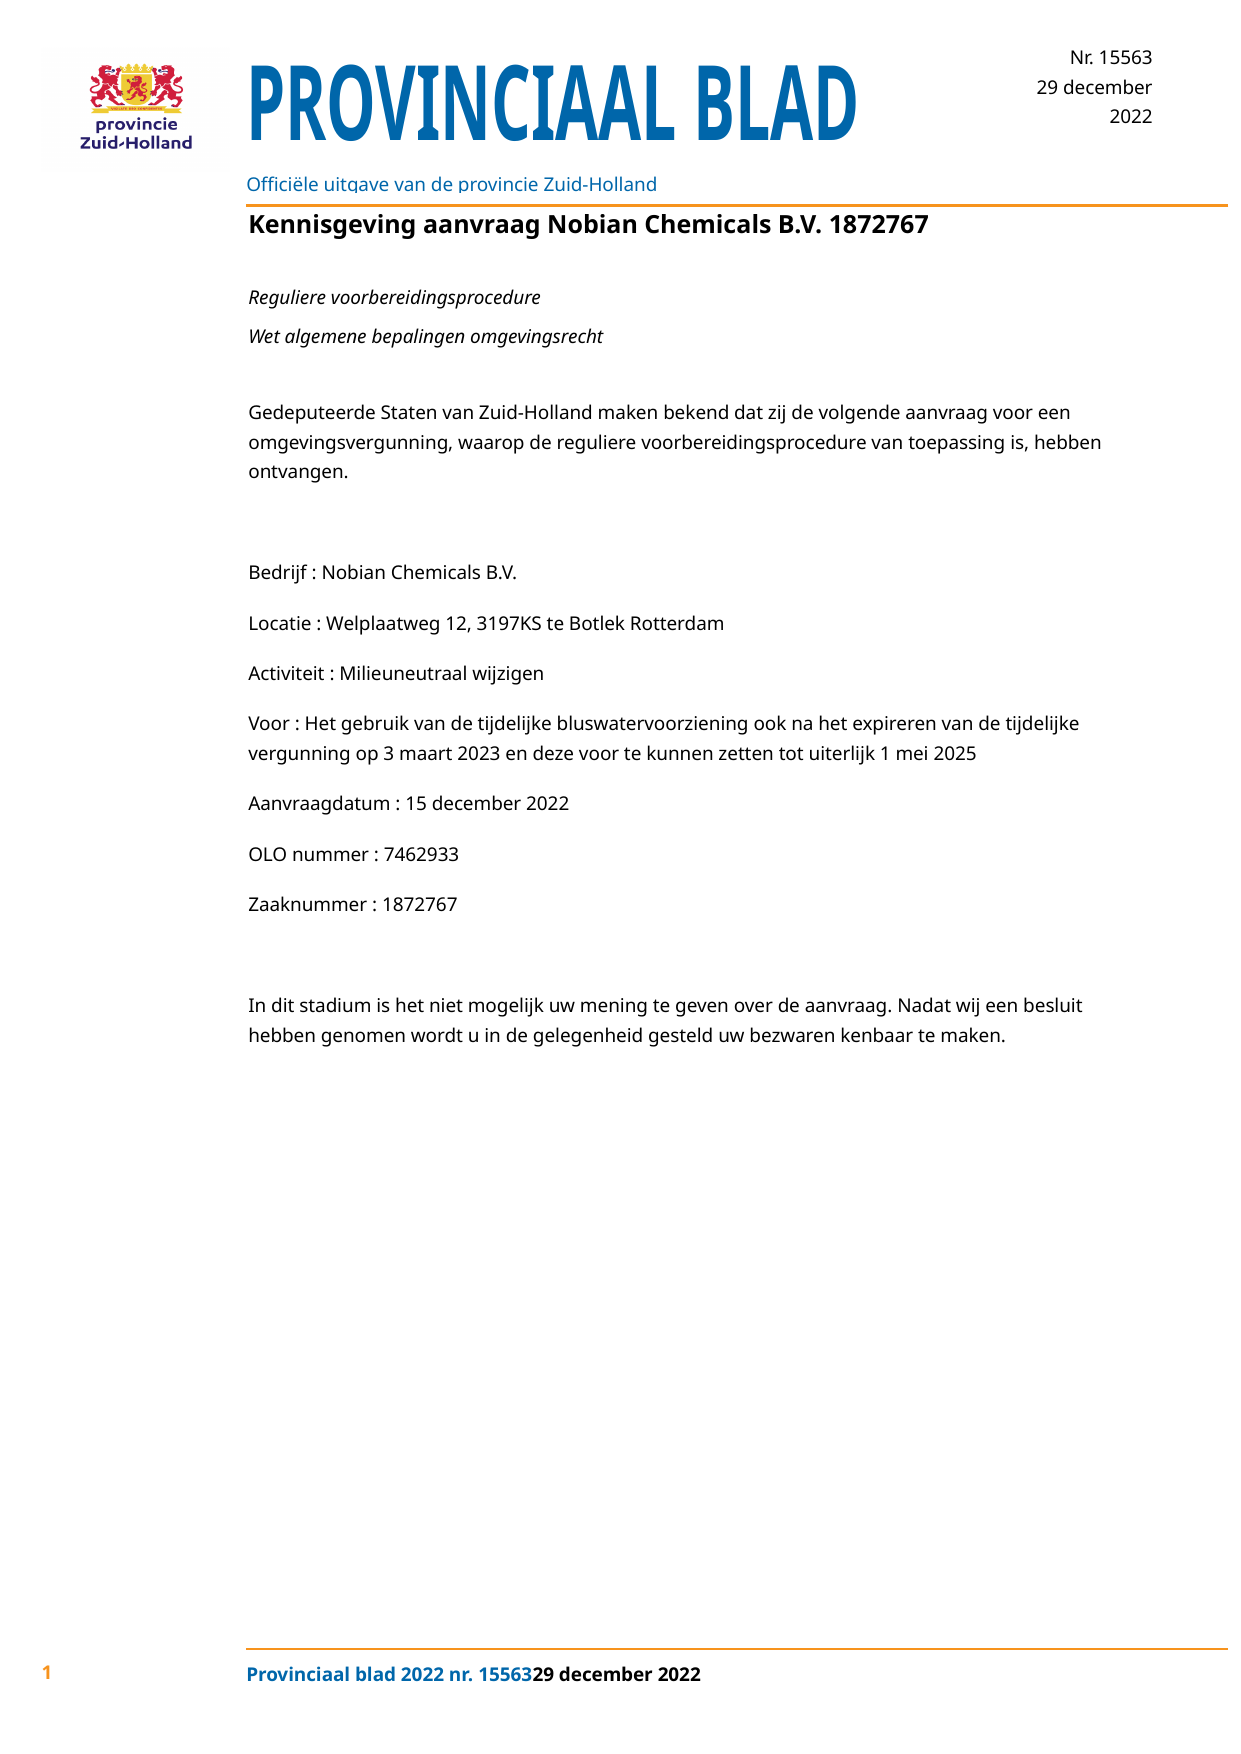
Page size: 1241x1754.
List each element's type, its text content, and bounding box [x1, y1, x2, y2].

text In dit stadium is het niet mogelijk uw mening te geven over de aanvraag. Nadat wij een besluit hebben genomen wordt u in de gelegenheid gesteld uw bezwaren kenbaar te maken. [248, 992, 1152, 1047]
text Locatie : Welplaatweg 12, 3197KS te Botlek Rotterdam [248, 610, 1152, 635]
text Gedeputeerde Staten van Zuid-Holland maken bekend dat zij de volgende aanvraag voor een omgevingsvergunning, waarop de reguliere voorbereidingsprocedure van toepassing is, hebben ontvangen. [248, 399, 1152, 484]
text Activiteit : Milieuneutraal wijzigen [248, 660, 1152, 686]
text Wet algemene bepalingen omgevingsrecht [248, 323, 1152, 349]
text Voor : Het gebruik van de tijdelijke bluswatervoorziening ook na het expireren van de tijdelijke vergunning op 3 maart 2023 en deze voor te kunnen zetten tot uiterlijk 1 mei 2025 [248, 711, 1152, 766]
picture [41, 47, 231, 172]
text Zaaknummer : 1872767 [248, 891, 1152, 917]
text Reguliere voorbereidingsprocedure [248, 284, 1152, 309]
text Bedrijf : Nobian Chemicals B.V. [248, 559, 1152, 585]
text OLO nummer : 7462933 [248, 841, 1152, 867]
text Kennisgeving aanvraag Nobian Chemicals B.V. 1872767 [248, 207, 1152, 241]
text Aanvraagdatum : 15 december 2022 [248, 791, 1152, 816]
